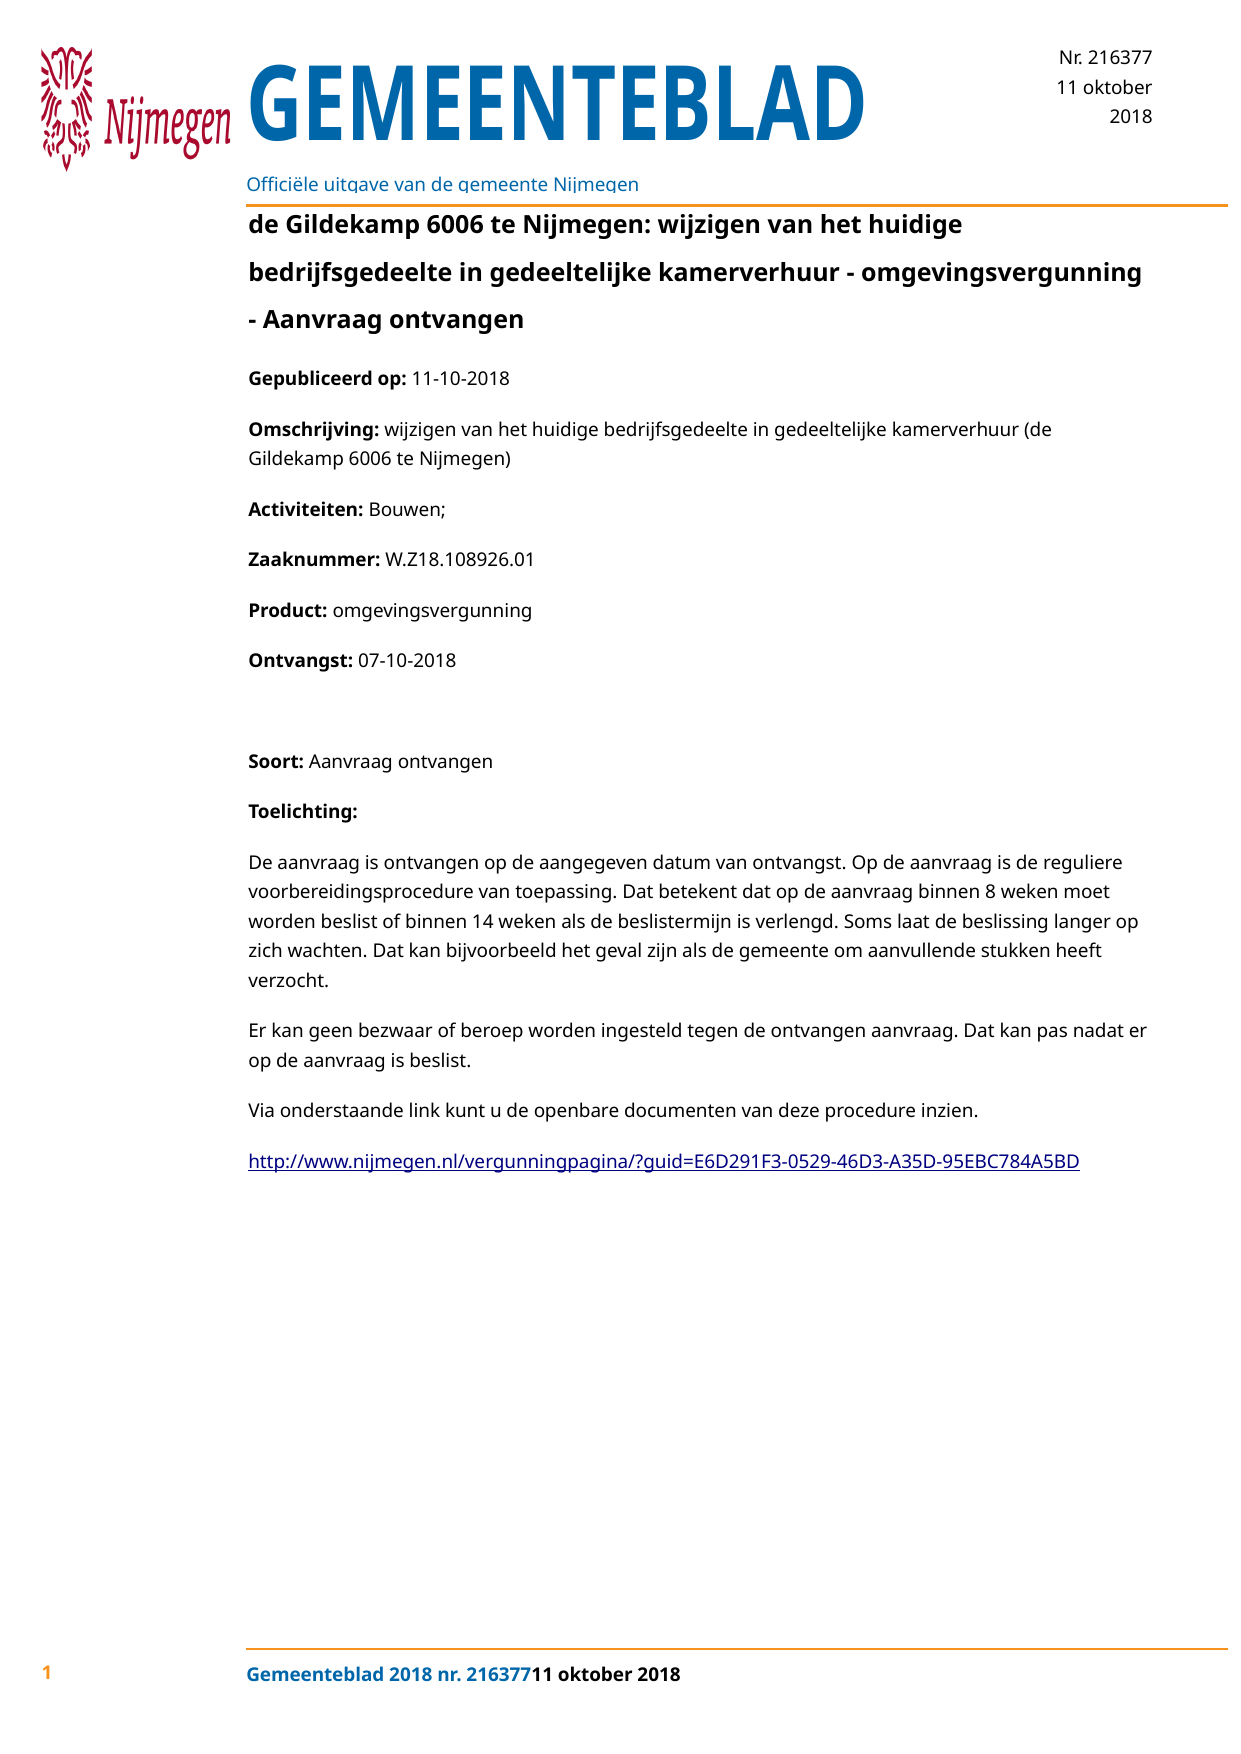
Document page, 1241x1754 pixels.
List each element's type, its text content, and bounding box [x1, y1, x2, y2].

text De aanvraag is ontvangen op de aangegeven datum van ontvangst. Op de aanvraag is de reguliere voorbereidingsprocedure van toepassing. Dat betekent dat op de aanvraag binnen 8 weken moet worden beslist of binnen 14 weken als de beslistermijn is verlengd. Soms laat de beslissing langer op zich wachten. Dat kan bijvoorbeeld het geval zijn als de gemeente om aanvullende stukken heeft verzocht. [248, 849, 1152, 993]
text Er kan geen bezwaar of beroep worden ingesteld tegen de ontvangen aanvraag. Dat kan pas nadat er op de aanvraag is beslist. [248, 1018, 1152, 1073]
text de Gildekamp 6006 te Nijmegen: wijzigen van het huidige bedrijfsgedeelte in gedeeltelijke kamerverhuur - omgevingsvergunning - Aanvraag ontvangen [248, 207, 1152, 336]
text Zaaknummer: W.Z18.108926.01 [248, 546, 1152, 572]
text Soort: Aanvraag ontvangen [248, 748, 1152, 774]
text Product: omgevingsvergunning [248, 597, 1152, 622]
picture [41, 47, 231, 172]
text Activiteiten: Bouwen; [248, 496, 1152, 522]
text Toelichting: [248, 798, 1152, 824]
text Via onderstaande link kunt u de openbare documenten van deze procedure inzien. [248, 1098, 1152, 1123]
text http://www.nijmegen.nl/vergunningpagina/?guid=E6D291F3-0529-46D3-A35D-95EBC784A5BD [248, 1148, 1152, 1174]
text Omschrijving: wijzigen van het huidige bedrijfsgedeelte in gedeeltelijke kamerverhuur (de Gildekamp 6006 te Nijmegen) [248, 416, 1152, 471]
text Gepubliceerd op: 11-10-2018 [248, 366, 1152, 391]
text Ontvangst: 07-10-2018 [248, 647, 1152, 673]
